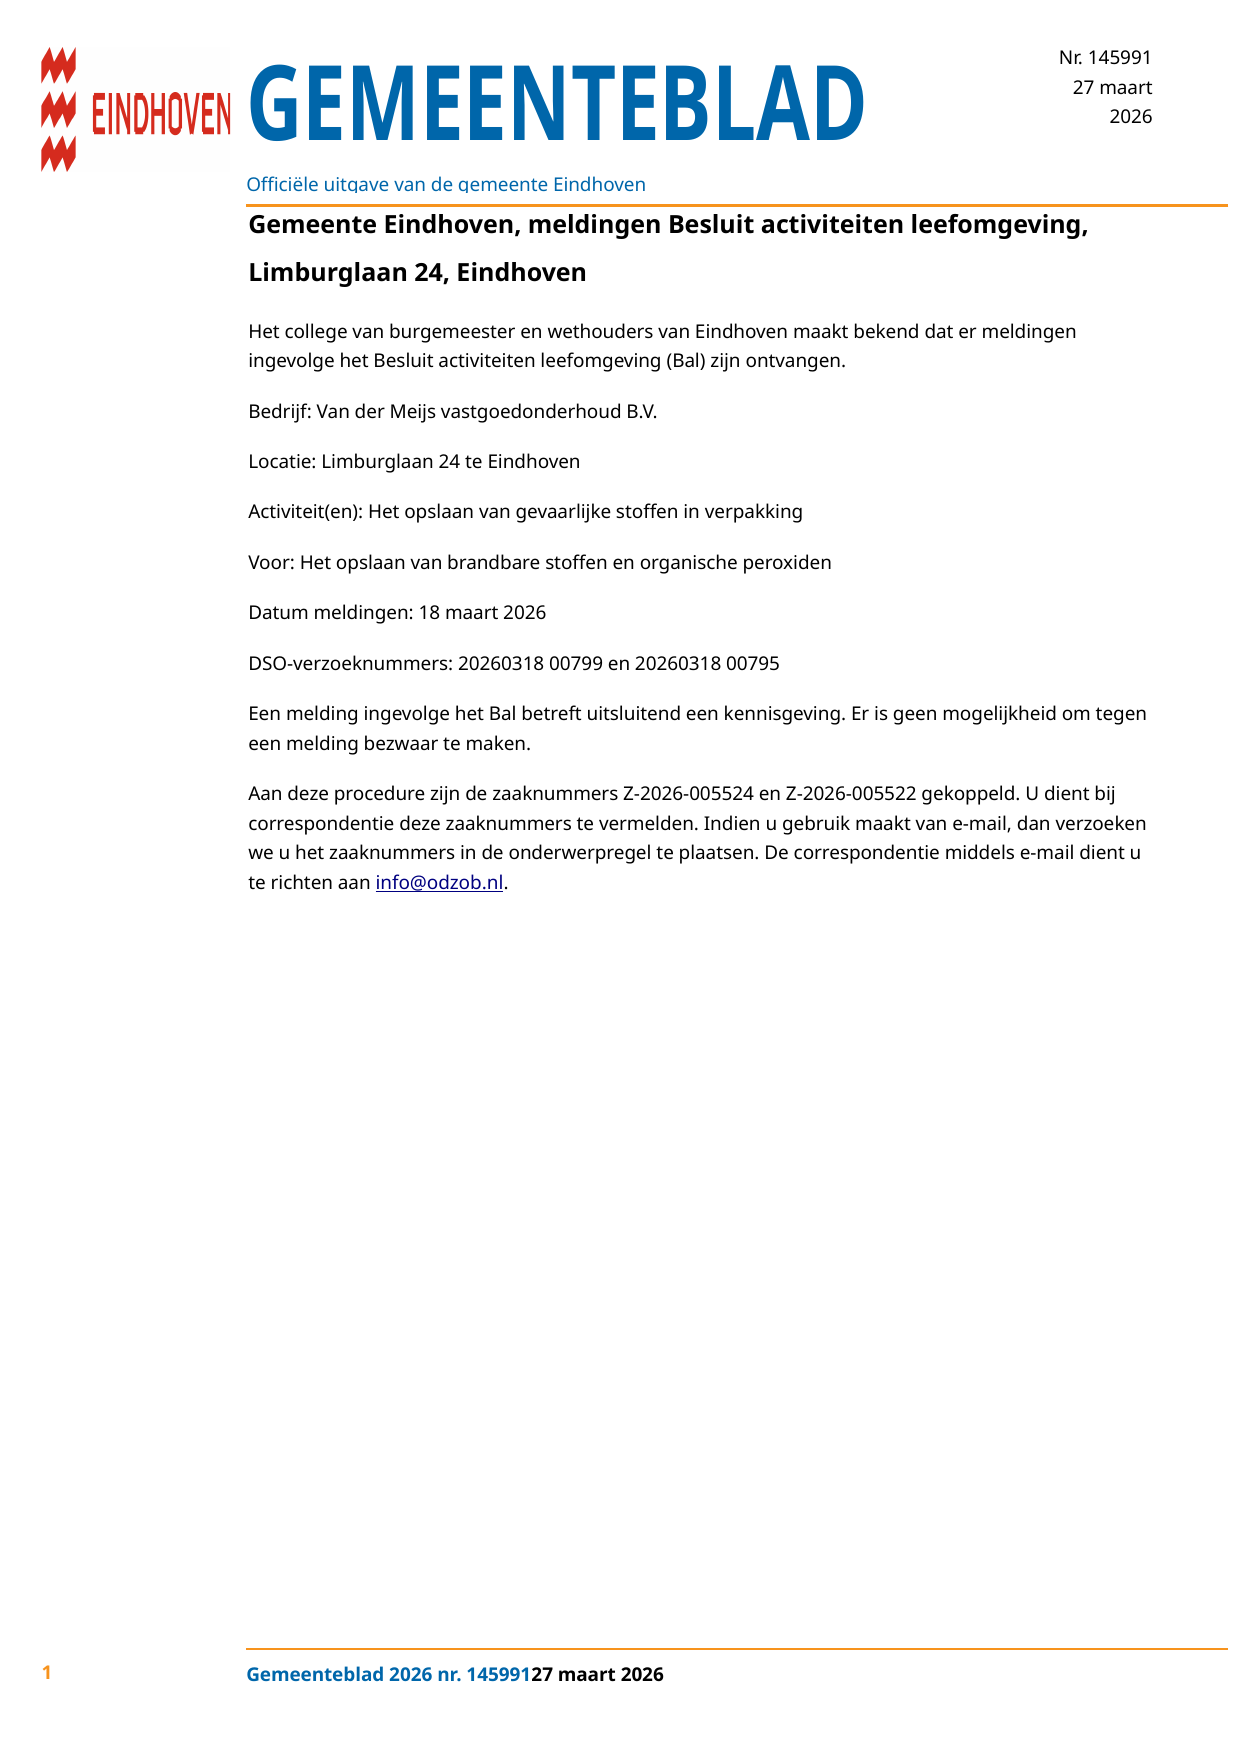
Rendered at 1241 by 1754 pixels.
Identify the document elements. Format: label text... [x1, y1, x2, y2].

text Activiteit(en): Het opslaan van gevaarlijke stoffen in verpakking [248, 499, 1152, 524]
text Gemeente Eindhoven, meldingen Besluit activiteiten leefomgeving, Limburglaan 24, Eindhoven [248, 207, 1152, 288]
text Een melding ingevolge het Bal betreft uitsluitend een kennisgeving. Er is geen mogelijkheid om tegen een melding bezwaar te maken. [248, 700, 1152, 756]
text Aan deze procedure zijn de zaaknummers Z-2026-005524 en Z-2026-005522 gekoppeld. U dient bij correspondentie deze zaaknummers te vermelden. Indien u gebruik maakt van e-mail, dan verzoeken we u het zaaknummers in de onderwerpregel te plaatsen. De correspondentie middels e-mail dient u te richten aan info@odzob.nl. [248, 780, 1152, 895]
text Datum meldingen: 18 maart 2026 [248, 599, 1152, 625]
picture [41, 47, 231, 172]
text Voor: Het opslaan van brandbare stoffen en organische peroxiden [248, 549, 1152, 575]
text Bedrijf: Van der Meijs vastgoedonderhoud B.V. [248, 398, 1152, 424]
text Locatie: Limburglaan 24 te Eindhoven [248, 448, 1152, 474]
text DSO-verzoeknummers: 20260318 00799 en 20260318 00795 [248, 650, 1152, 676]
text Het college van burgemeester en wethouders van Eindhoven maakt bekend dat er meldingen ingevolge het Besluit activiteiten leefomgeving (Bal) zijn ontvangen. [248, 318, 1152, 373]
